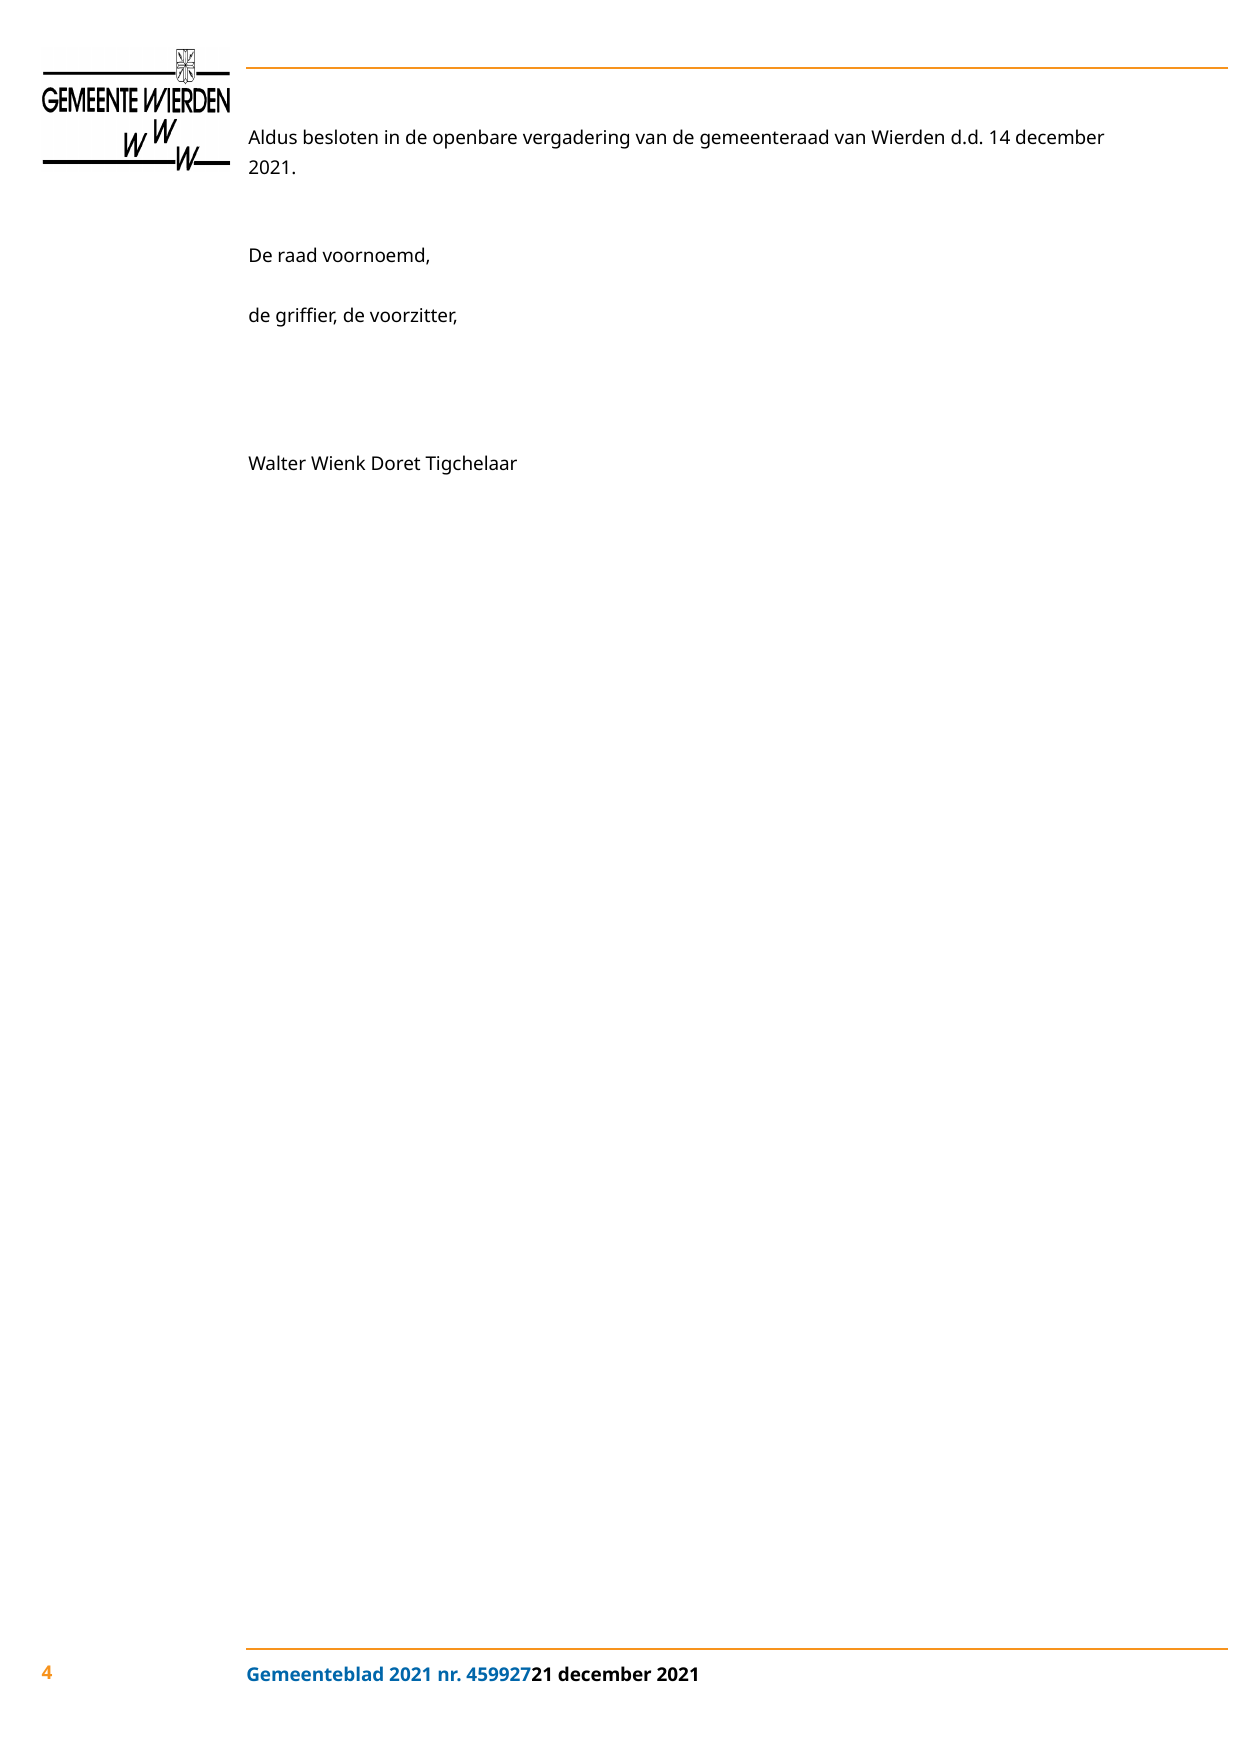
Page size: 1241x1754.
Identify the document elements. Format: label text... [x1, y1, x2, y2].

text de griffier, de voorzitter, [248, 302, 1152, 328]
text De raad voornoemd, [248, 243, 1152, 268]
text Aldus besloten in de openbare vergadering van de gemeenteraad van Wierden d.d. 14 december 2021. [248, 124, 1152, 180]
text Walter Wienk Doret Tigchelaar [248, 450, 1152, 476]
picture [41, 47, 231, 172]
